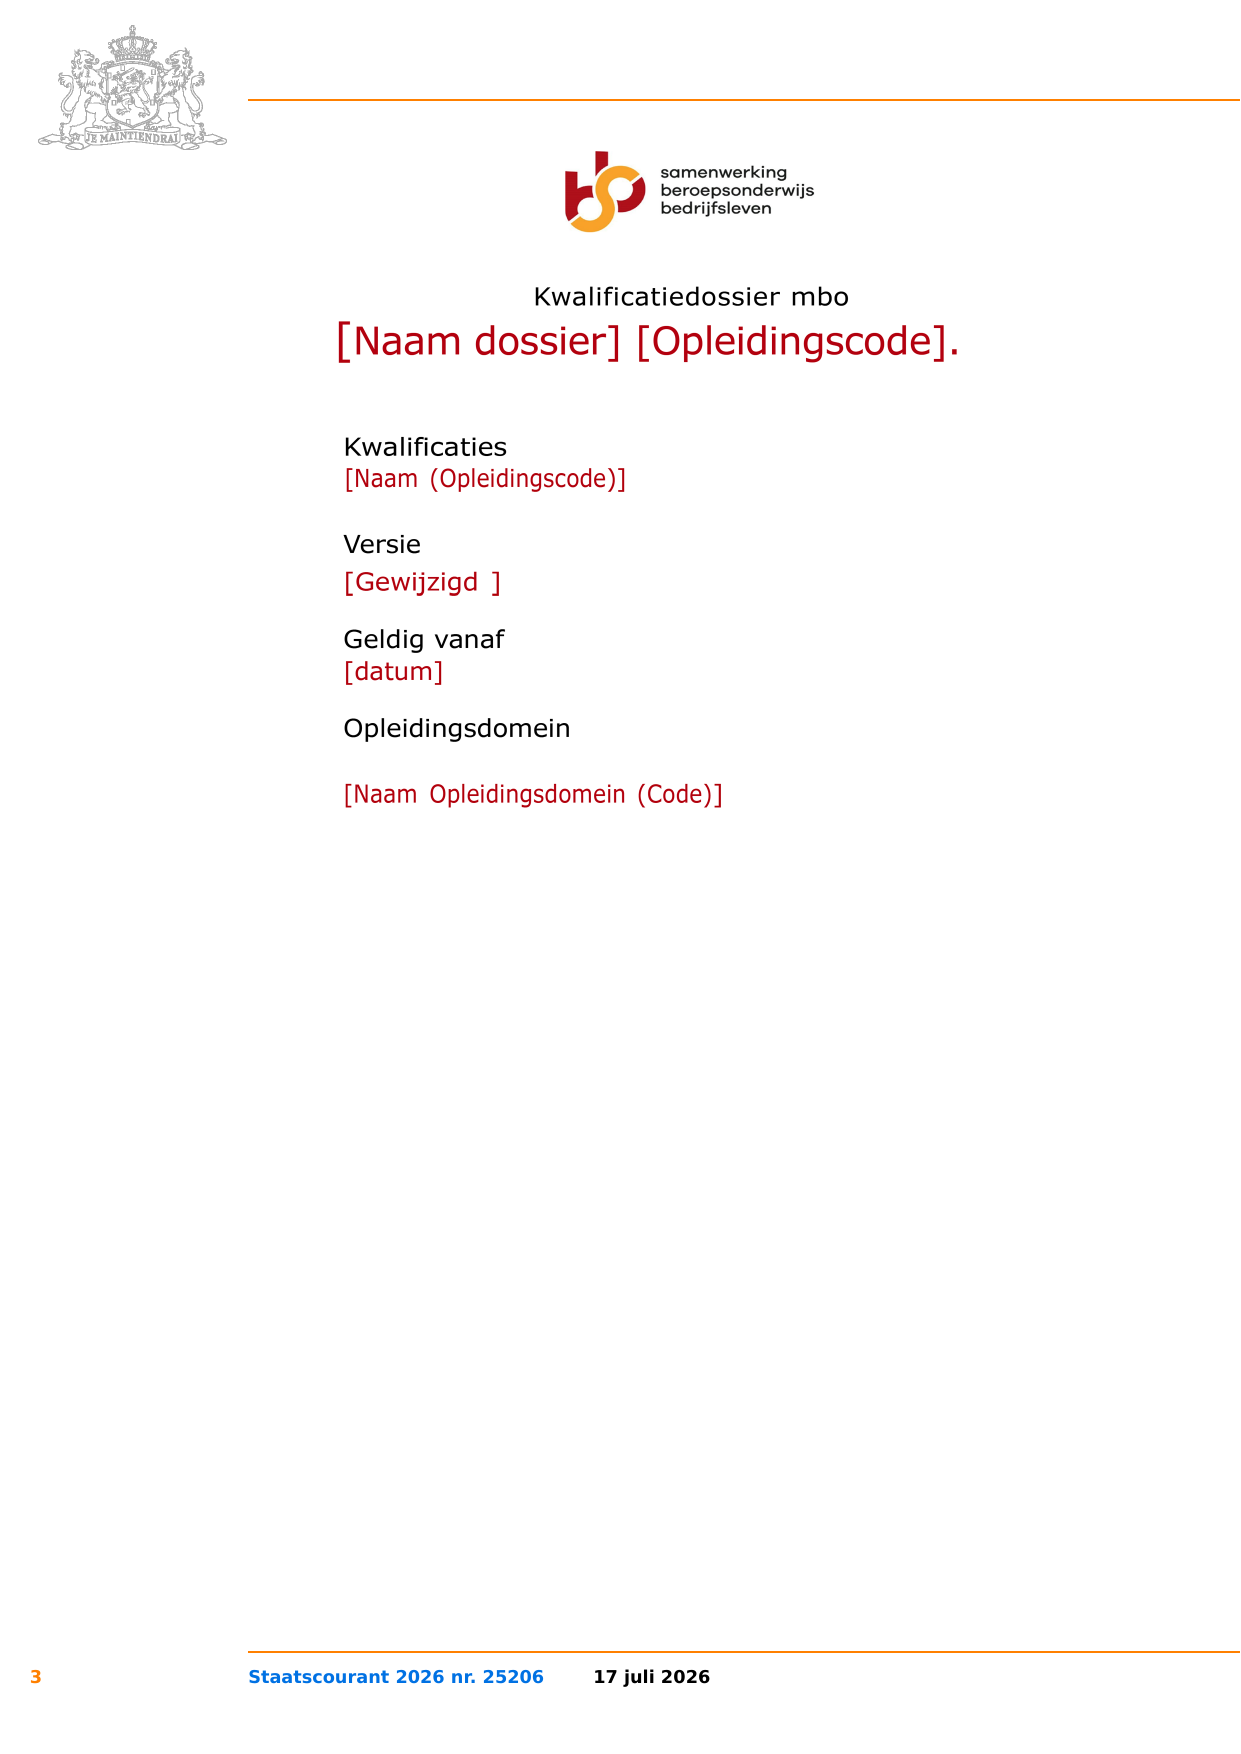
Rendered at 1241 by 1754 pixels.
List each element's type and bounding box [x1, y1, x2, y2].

picture [248, 151, 1134, 1038]
picture [38, 25, 227, 150]
